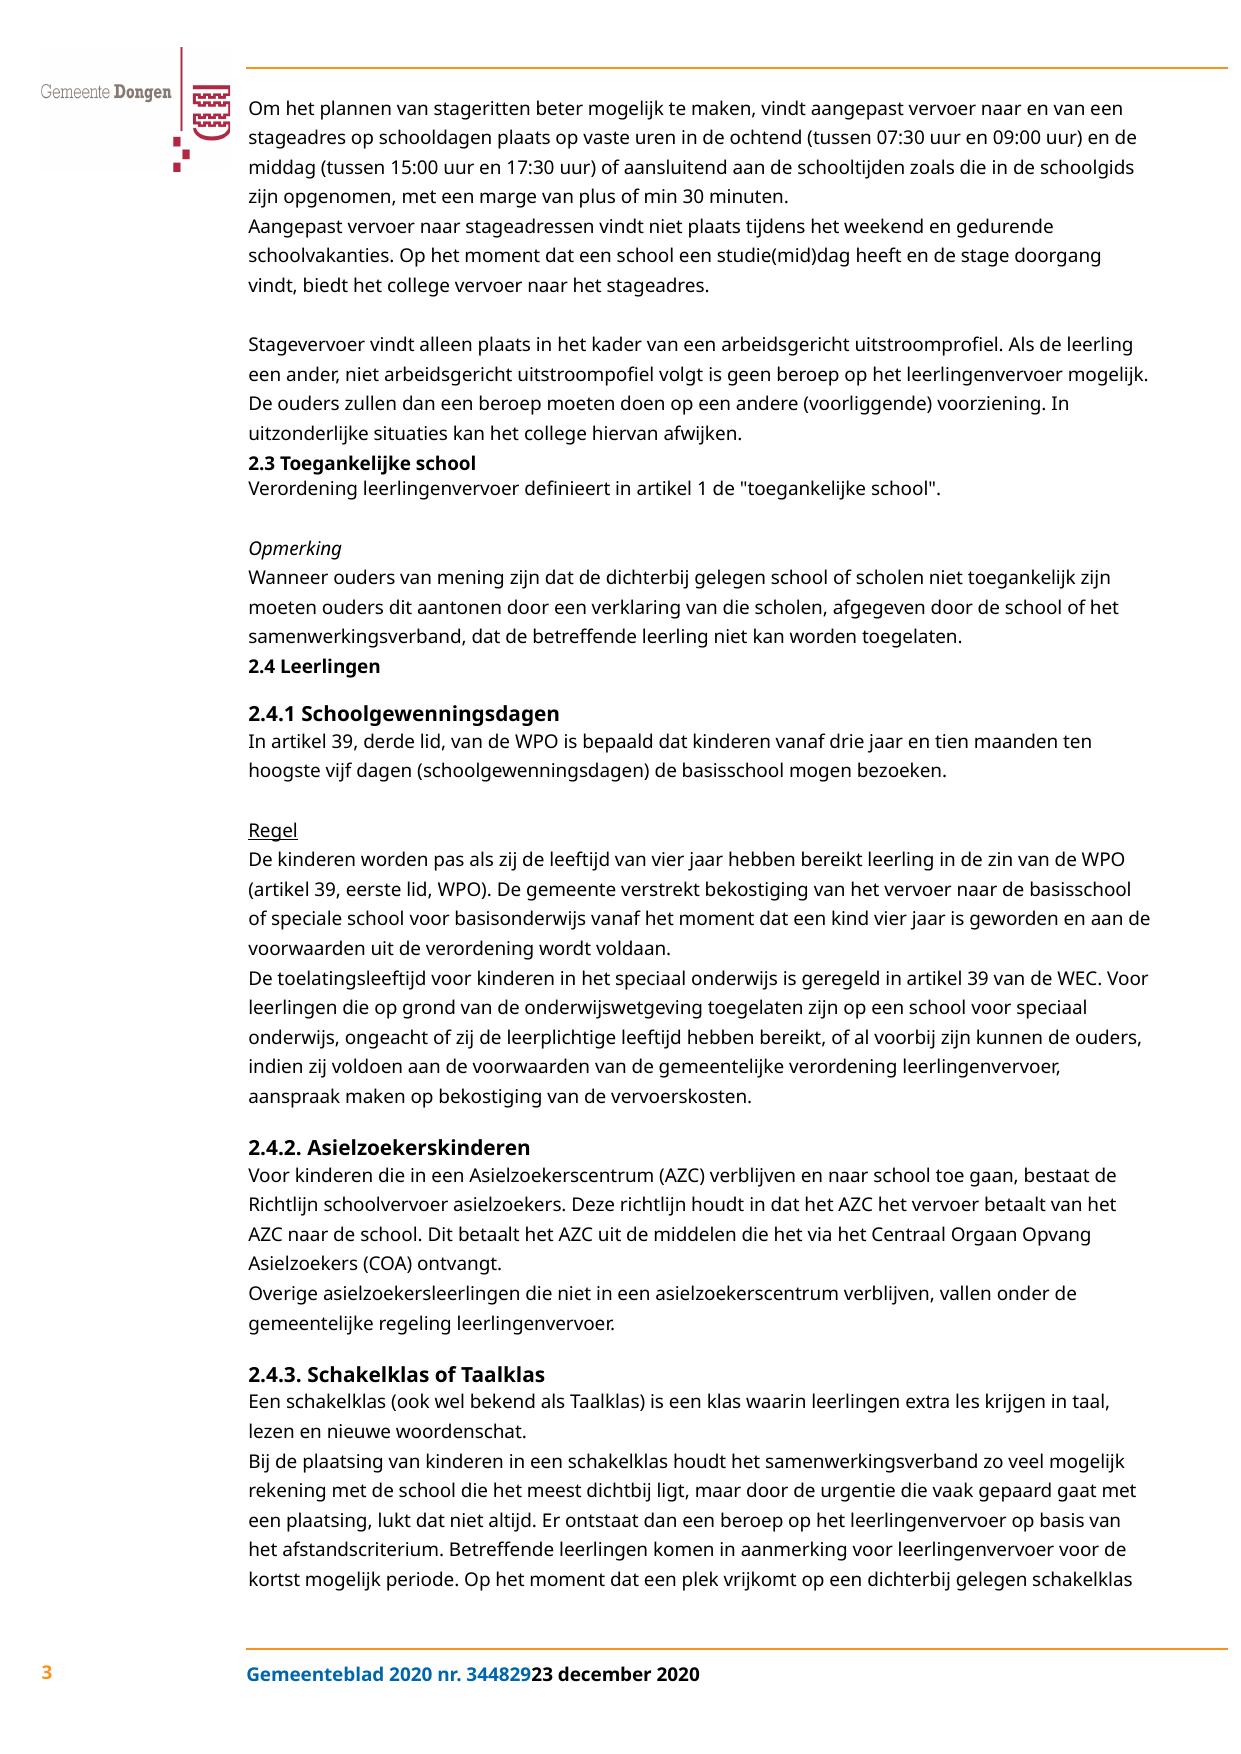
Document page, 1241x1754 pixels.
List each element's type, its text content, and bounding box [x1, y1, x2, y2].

text Stagevervoer vindt alleen plaats in het kader van een arbeidsgericht uitstroomprofiel. Als de leerling een ander, niet arbeidsgericht uitstroompofiel volgt is geen beroep op het leerlingenvervoer mogelijk. De ouders zullen dan een beroep moeten doen op een andere (voorliggende) voorziening. In uitzonderlijke situaties kan het college hiervan afwijken. [248, 331, 1152, 446]
text 2.4.3. Schakelklas of Taalklas [248, 1360, 1152, 1389]
text De kinderen worden pas als zij de leeftijd van vier jaar hebben bereikt leerling in de zin van de WPO (artikel 39, eerste lid, WPO). De gemeente verstrekt bekostiging van het vervoer naar de basisschool of speciale school voor basisonderwijs vanaf het moment dat een kind vier jaar is geworden en aan de voorwaarden uit de verordening wordt voldaan. [248, 846, 1152, 961]
text 2.4 Leerlingen [248, 653, 1152, 679]
text Een schakelklas (ook wel bekend als Taalklas) is een klas waarin leerlingen extra les krijgen in taal, lezen en nieuwe woordenschat. [248, 1389, 1152, 1444]
text 2.4.2. Asielzoekerskinderen [248, 1133, 1152, 1162]
text 2.4.1 Schoolgewenningsdagen [248, 699, 1152, 728]
text Bij de plaatsing van kinderen in een schakelklas houdt het samenwerkingsverband zo veel mogelijk rekening met de school die het meest dichtbij ligt, maar door de urgentie die vaak gepaard gaat met een plaatsing, lukt dat niet altijd. Er ontstaat dan een beroep op het leerlingenvervoer op basis van het afstandscriterium. Betreffende leerlingen komen in aanmerking voor leerlingenvervoer voor de kortst mogelijk periode. Op het moment dat een plek vrijkomt op een dichterbij gelegen schakelklas [248, 1448, 1152, 1592]
text De toelatingsleeftijd voor kinderen in het speciaal onderwijs is geregeld in artikel 39 van de WEC. Voor leerlingen die op grond van de onderwijswetgeving toegelaten zijn op een school voor speciaal onderwijs, ongeacht of zij de leerplichtige leeftijd hebben bereikt, of al voorbij zijn kunnen de ouders, indien zij voldoen aan de voorwaarden van de gemeentelijke verordening leerlingenvervoer, aanspraak maken op bekostiging van de vervoerskosten. [248, 965, 1152, 1109]
text Aangepast vervoer naar stageadressen vindt niet plaats tijdens het weekend en gedurende schoolvakanties. Op het moment dat een school een studie(mid)dag heeft en de stage doorgang vindt, biedt het college vervoer naar het stageadres. [248, 213, 1152, 298]
text Om het plannen van stageritten beter mogelijk te maken, vindt aangepast vervoer naar en van een stageadres op schooldagen plaats op vaste uren in de ochtend (tussen 07:30 uur en 09:00 uur) en de middag (tussen 15:00 uur en 17:30 uur) of aansluitend aan de schooltijden zoals die in de schoolgids zijn opgenomen, met een marge van plus of min 30 minuten. [248, 95, 1152, 209]
text Opmerking [248, 535, 1152, 560]
text Voor kinderen die in een Asielzoekerscentrum (AZC) verblijven en naar school toe gaan, bestaat de Richtlijn schoolvervoer asielzoekers. Deze richtlijn houdt in dat het AZC het vervoer betaalt van het AZC naar de school. Dit betaalt het AZC uit de middelen die het via het Centraal Orgaan Opvang Asielzoekers (COA) ontvangt. [248, 1162, 1152, 1276]
text Verordening leerlingenvervoer definieert in artikel 1 de "toegankelijke school". [248, 476, 1152, 501]
text 2.3 Toegankelijke school [248, 450, 1152, 476]
text In artikel 39, derde lid, van de WPO is bepaald dat kinderen vanaf drie jaar en tien maanden ten hoogste vijf dagen (schoolgewenningsdagen) de basisschool mogen bezoeken. [248, 728, 1152, 783]
text Overige asielzoekersleerlingen die niet in een asielzoekerscentrum verblijven, vallen onder de gemeentelijke regeling leerlingenvervoer. [248, 1280, 1152, 1336]
text Wanneer ouders van mening zijn dat de dichterbij gelegen school of scholen niet toegankelijk zijn moeten ouders dit aantonen door een verklaring van die scholen, afgegeven door de school of het samenwerkingsverband, dat de betreffende leerling niet kan worden toegelaten. [248, 564, 1152, 649]
text Regel [248, 817, 1152, 842]
picture [41, 47, 231, 172]
